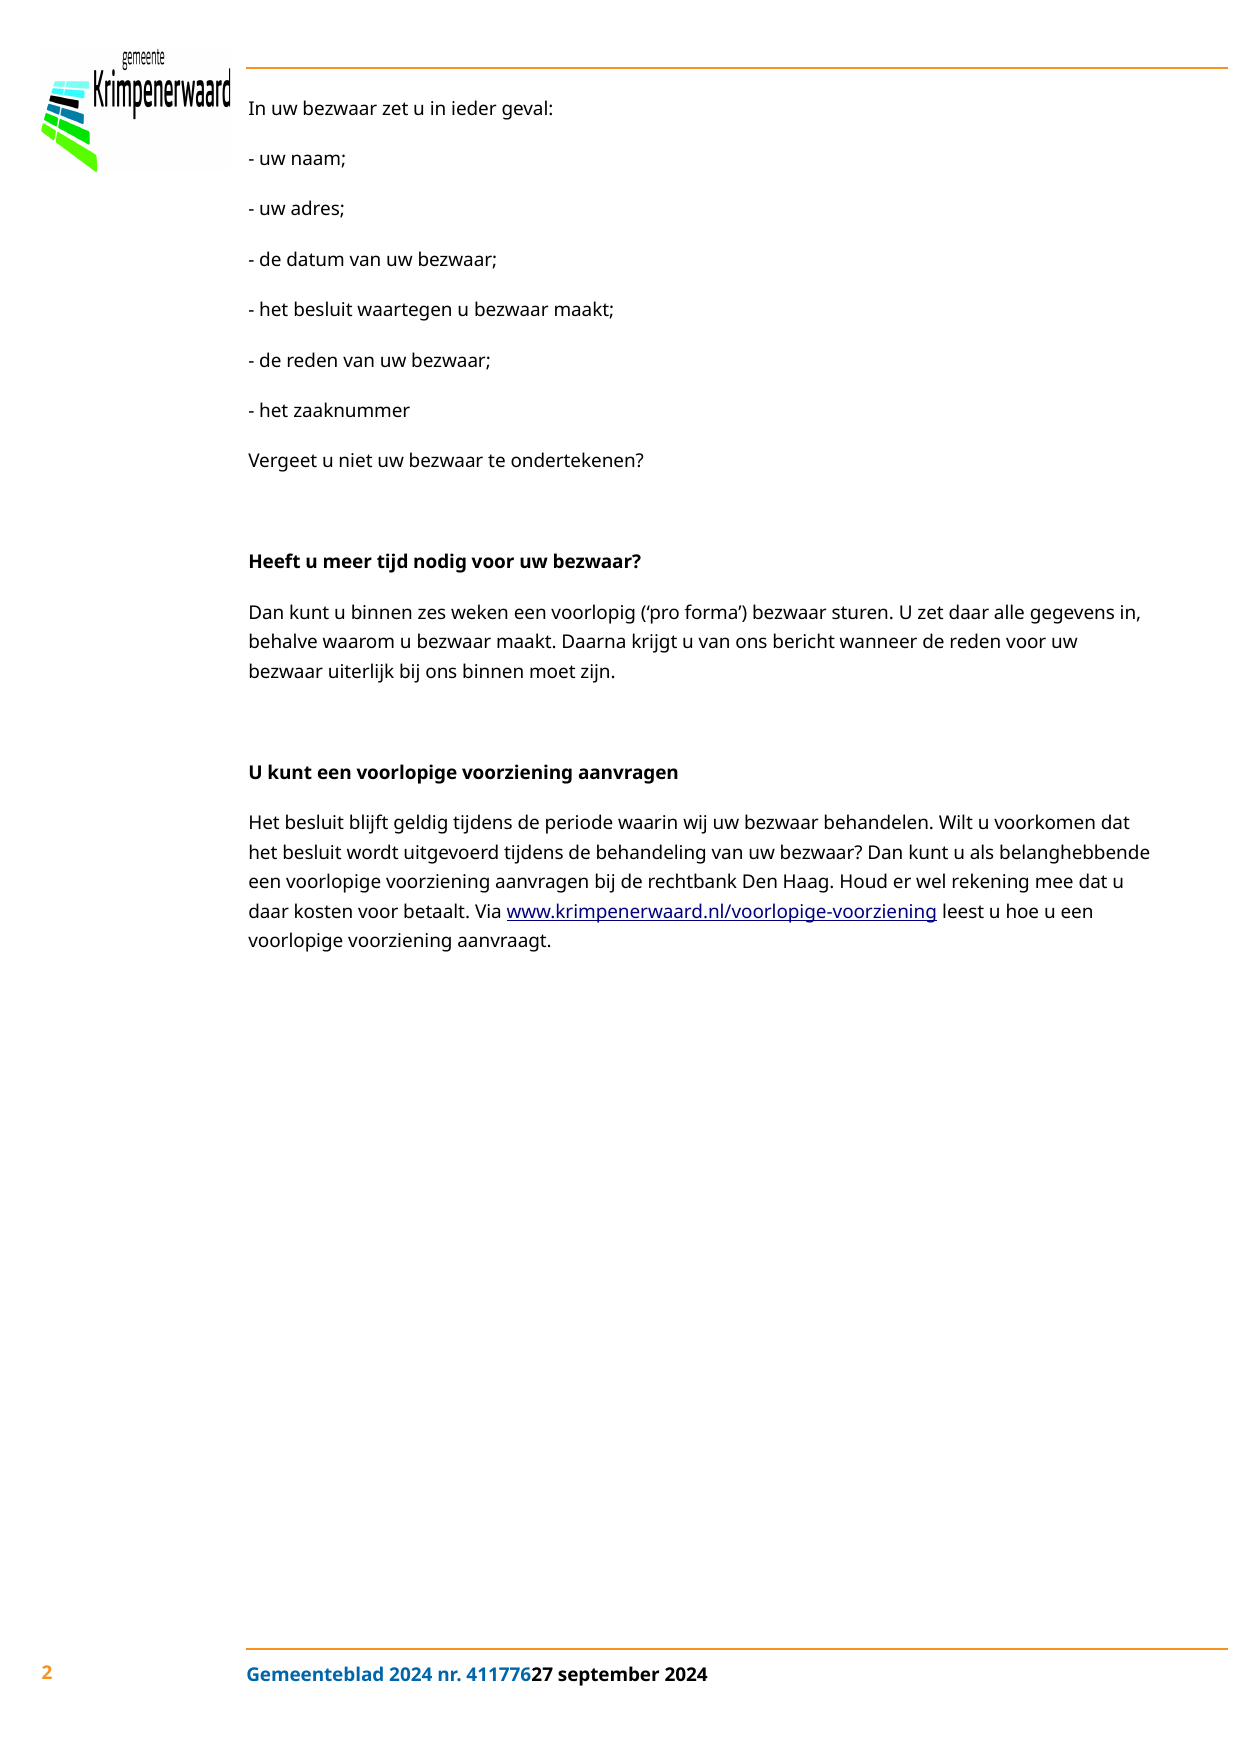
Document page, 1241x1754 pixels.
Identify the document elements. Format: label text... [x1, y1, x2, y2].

text Het besluit blijft geldig tijdens de periode waarin wij uw bezwaar behandelen. Wilt u voorkomen dat het besluit wordt uitgevoerd tijdens de behandeling van uw bezwaar? Dan kunt u als belanghebbende een voorlopige voorziening aanvragen bij de rechtbank Den Haag. Houd er wel rekening mee dat u daar kosten voor betaalt. Via www.krimpenerwaard.nl/voorlopige-voorziening leest u hoe u een voorlopige voorziening aanvraagt. [248, 809, 1152, 953]
text Dan kunt u binnen zes weken een voorlopig (‘pro forma’) bezwaar sturen. U zet daar alle gegevens in, behalve waarom u bezwaar maakt. Daarna krijgt u van ons bericht wanneer de reden voor uw bezwaar uiterlijk bij ons binnen moet zijn. [248, 599, 1152, 684]
text - uw adres; [248, 196, 1152, 221]
text In uw bezwaar zet u in ieder geval: [248, 95, 1152, 121]
text - uw naam; [248, 145, 1152, 171]
text - het besluit waartegen u bezwaar maakt; [248, 296, 1152, 322]
picture [41, 47, 231, 172]
text - het zaaknummer [248, 397, 1152, 423]
text - de datum van uw bezwaar; [248, 246, 1152, 272]
text Heeft u meer tijd nodig voor uw bezwaar? [248, 548, 1152, 574]
text - de reden van uw bezwaar; [248, 347, 1152, 373]
text U kunt een voorlopige voorziening aanvragen [248, 759, 1152, 785]
text Vergeet u niet uw bezwaar te ondertekenen? [248, 448, 1152, 473]
